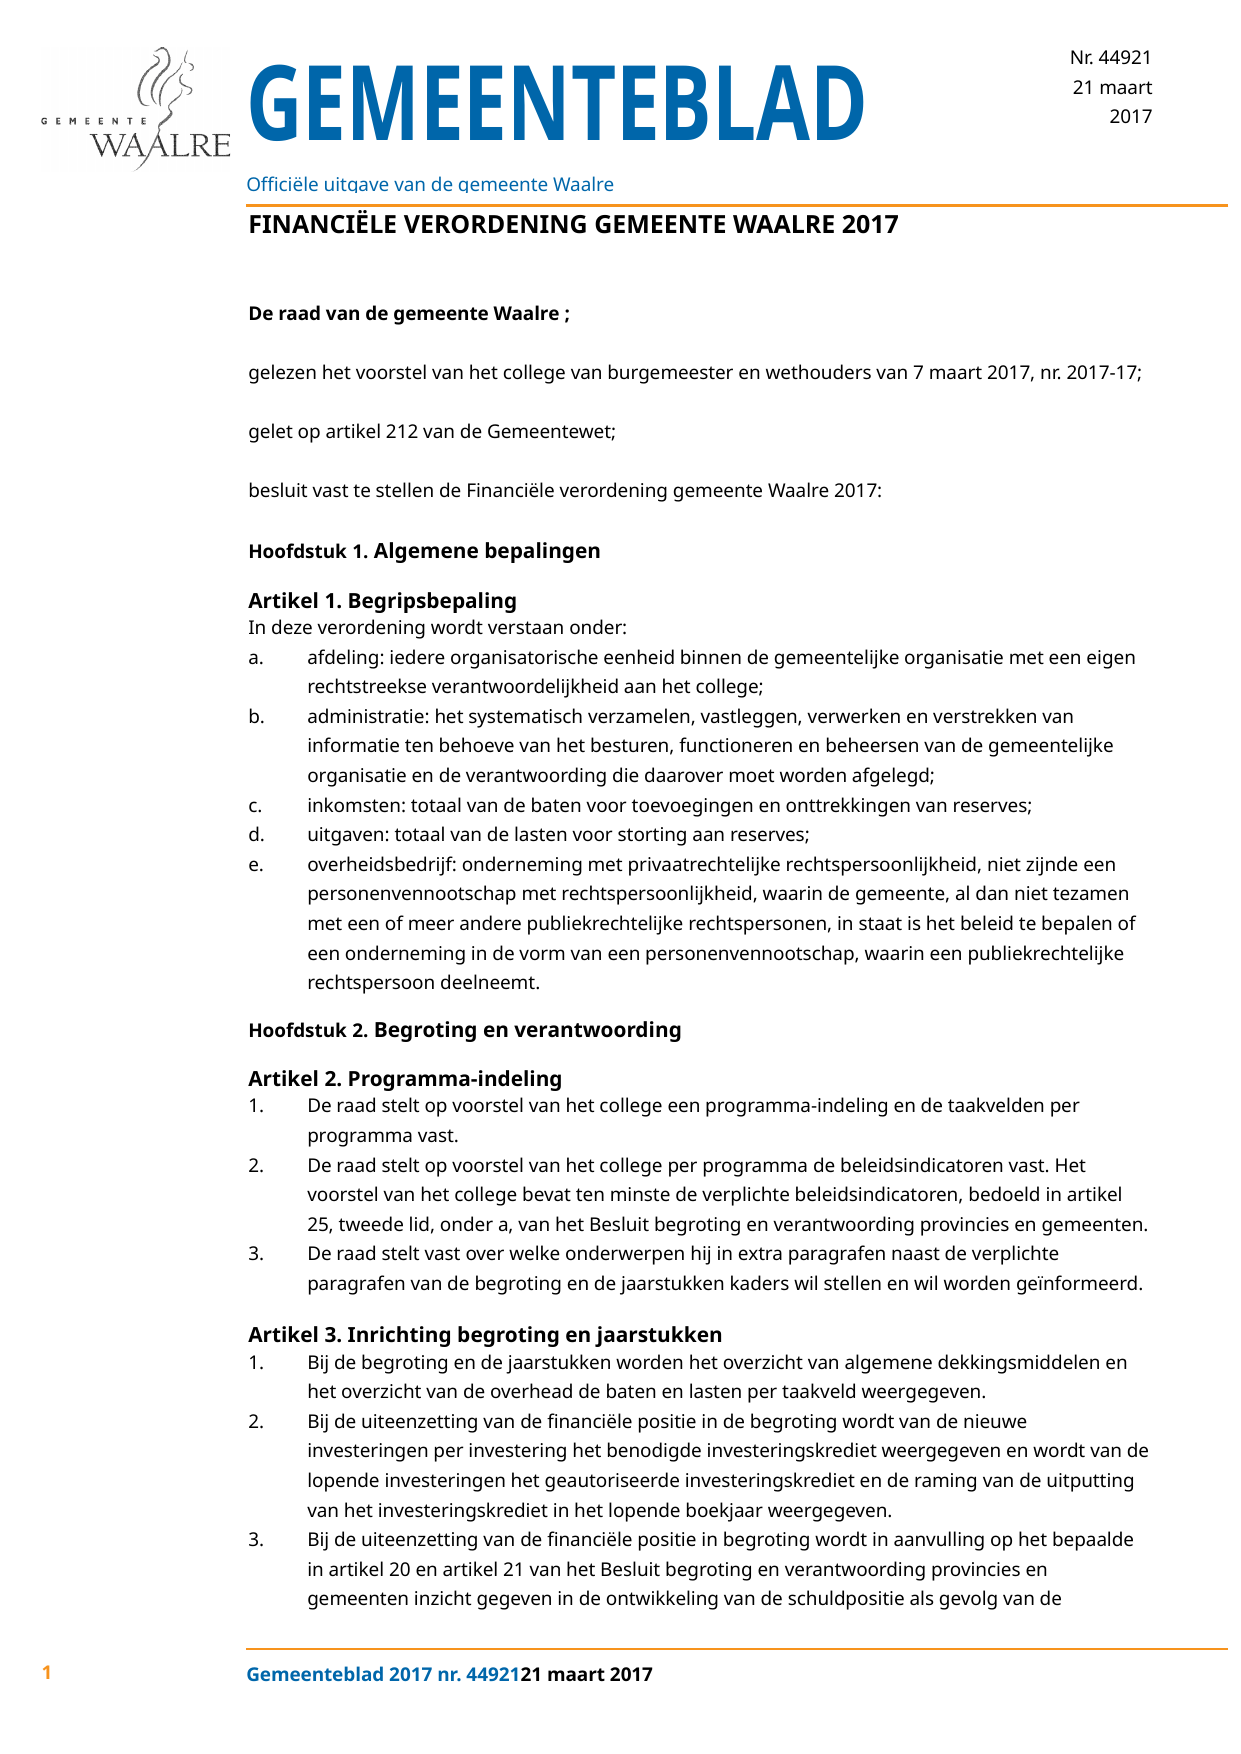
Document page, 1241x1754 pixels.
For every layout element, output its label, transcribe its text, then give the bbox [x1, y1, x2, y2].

list administratie: het systematisch verzamelen, vastleggen, verwerken en verstrekken van informatie ten behoeve van het besturen, functioneren en beheersen van de gemeentelijke organisatie en de verantwoording die daarover moet worden afgelegd; [248, 703, 1152, 788]
list De raad stelt op voorstel van het college per programma de beleidsindicatoren vast. Het voorstel van het college bevat ten minste de verplichte beleidsindicatoren, bedoeld in artikel 25, tweede lid, onder a, van het Besluit begroting en verantwoording provincies en gemeenten. [248, 1152, 1152, 1237]
list Bij de begroting en de jaarstukken worden het overzicht van algemene dekkingsmiddelen en het overzicht van de overhead de baten en lasten per taakveld weergegeven. [248, 1349, 1152, 1404]
text gelet op artikel 212 van de Gemeentewet; [248, 418, 1152, 444]
list inkomsten: totaal van de baten voor toevoegingen en onttrekkingen van reserves; [248, 792, 1152, 817]
list De raad stelt op voorstel van het college een programma-indeling en de taakvelden per programma vast. [248, 1093, 1152, 1148]
text besluit vast te stellen de Financiële verordening gemeente Waalre 2017: [248, 477, 1152, 503]
list afdeling: iedere organisatorische eenheid binnen de gemeentelijke organisatie met een eigen rechtstreekse verantwoordelijkheid aan het college; [248, 644, 1152, 699]
text FINANCIËLE VERORDENING GEMEENTE WAALRE 2017 [248, 207, 1152, 241]
list uitgaven: totaal van de lasten voor storting aan reserves; [248, 821, 1152, 847]
text Hoofdstuk 1. Algemene bepalingen [248, 537, 1152, 565]
text Artikel 1. Begripsbepaling [248, 586, 1152, 614]
list overheidsbedrijf: onderneming met privaatrechtelijke rechtspersoonlijkheid, niet zijnde een personenvennootschap met rechtspersoonlijkheid, waarin de gemeente, al dan niet tezamen met een of meer andere publiekrechtelijke rechtspersonen, in staat is het beleid te bepalen of een onderneming in de vorm van een personenvennootschap, waarin een publiekrechtelijke rechtspersoon deelneemt. [248, 851, 1152, 995]
text Artikel 3. Inrichting begroting en jaarstukken [248, 1321, 1152, 1349]
text In deze verordening wordt verstaan onder: [248, 614, 1152, 640]
list Bij de uiteenzetting van de financiële positie in begroting wordt in aanvulling op het bepaalde in artikel 20 en artikel 21 van het Besluit begroting en verantwoording provincies en gemeenten inzicht gegeven in de ontwikkeling van de schuldpositie als gevolg van de [248, 1526, 1152, 1611]
text Artikel 2. Programma-indeling [248, 1064, 1152, 1093]
text gelezen het voorstel van het college van burgemeester en wethouders van 7 maart 2017, nr. 2017-17; [248, 359, 1152, 385]
picture [41, 47, 231, 172]
text Hoofdstuk 2. Begroting en verantwoording [248, 1015, 1152, 1043]
text De raad van de gemeente Waalre ; [248, 300, 1152, 326]
list De raad stelt vast over welke onderwerpen hij in extra paragrafen naast de verplichte paragrafen van de begroting en de jaarstukken kaders wil stellen en wil worden geïnformeerd. [248, 1241, 1152, 1296]
list Bij de uiteenzetting van de financiële positie in de begroting wordt van de nieuwe investeringen per investering het benodigde investeringskrediet weergegeven en wordt van de lopende investeringen het geautoriseerde investeringskrediet en de raming van de uitputting van het investeringskrediet in het lopende boekjaar weergegeven. [248, 1408, 1152, 1523]
